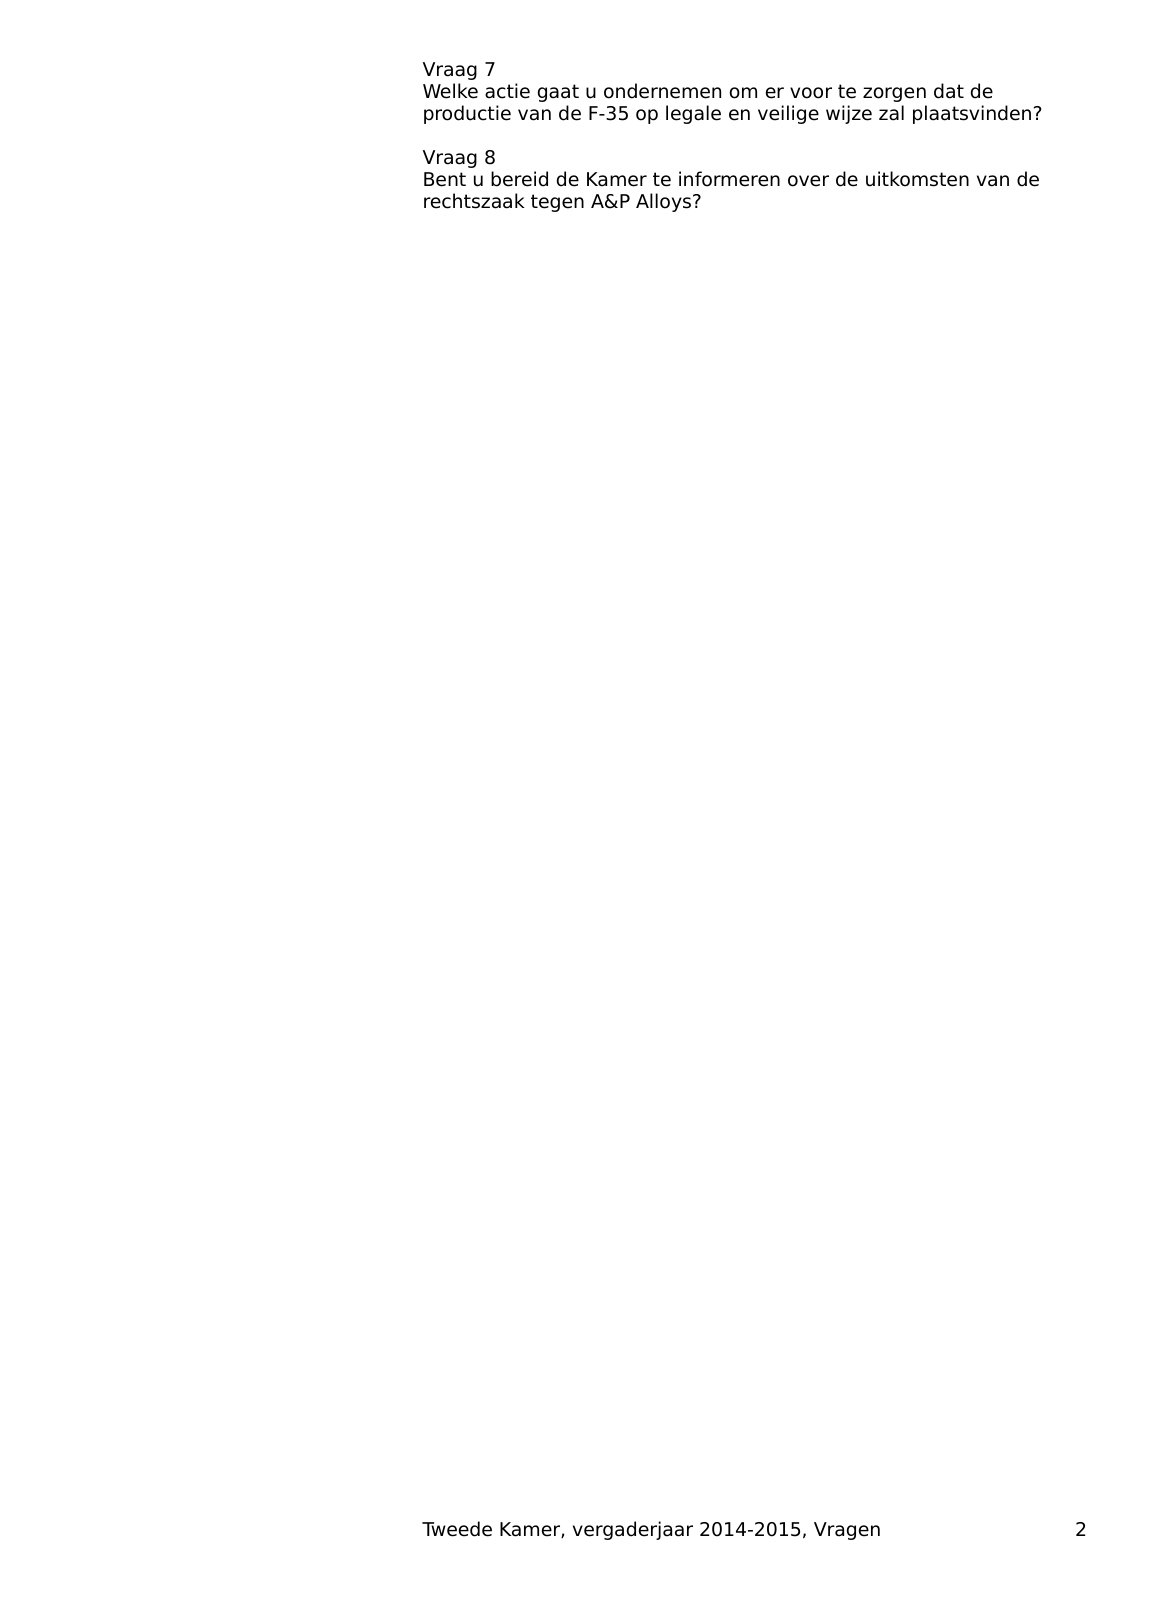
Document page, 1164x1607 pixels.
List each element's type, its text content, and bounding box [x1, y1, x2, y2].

text Bent u bereid de Kamer te informeren over de uitkomsten van de rechtszaak tegen A&P Alloys? [422, 169, 1087, 213]
text Vraag 7 [422, 59, 1087, 81]
text Welke actie gaat u ondernemen om er voor te zorgen dat de productie van de F-35 op legale en veilige wijze zal plaatsvinden? [422, 81, 1087, 125]
text Vraag 8 [422, 147, 1087, 169]
